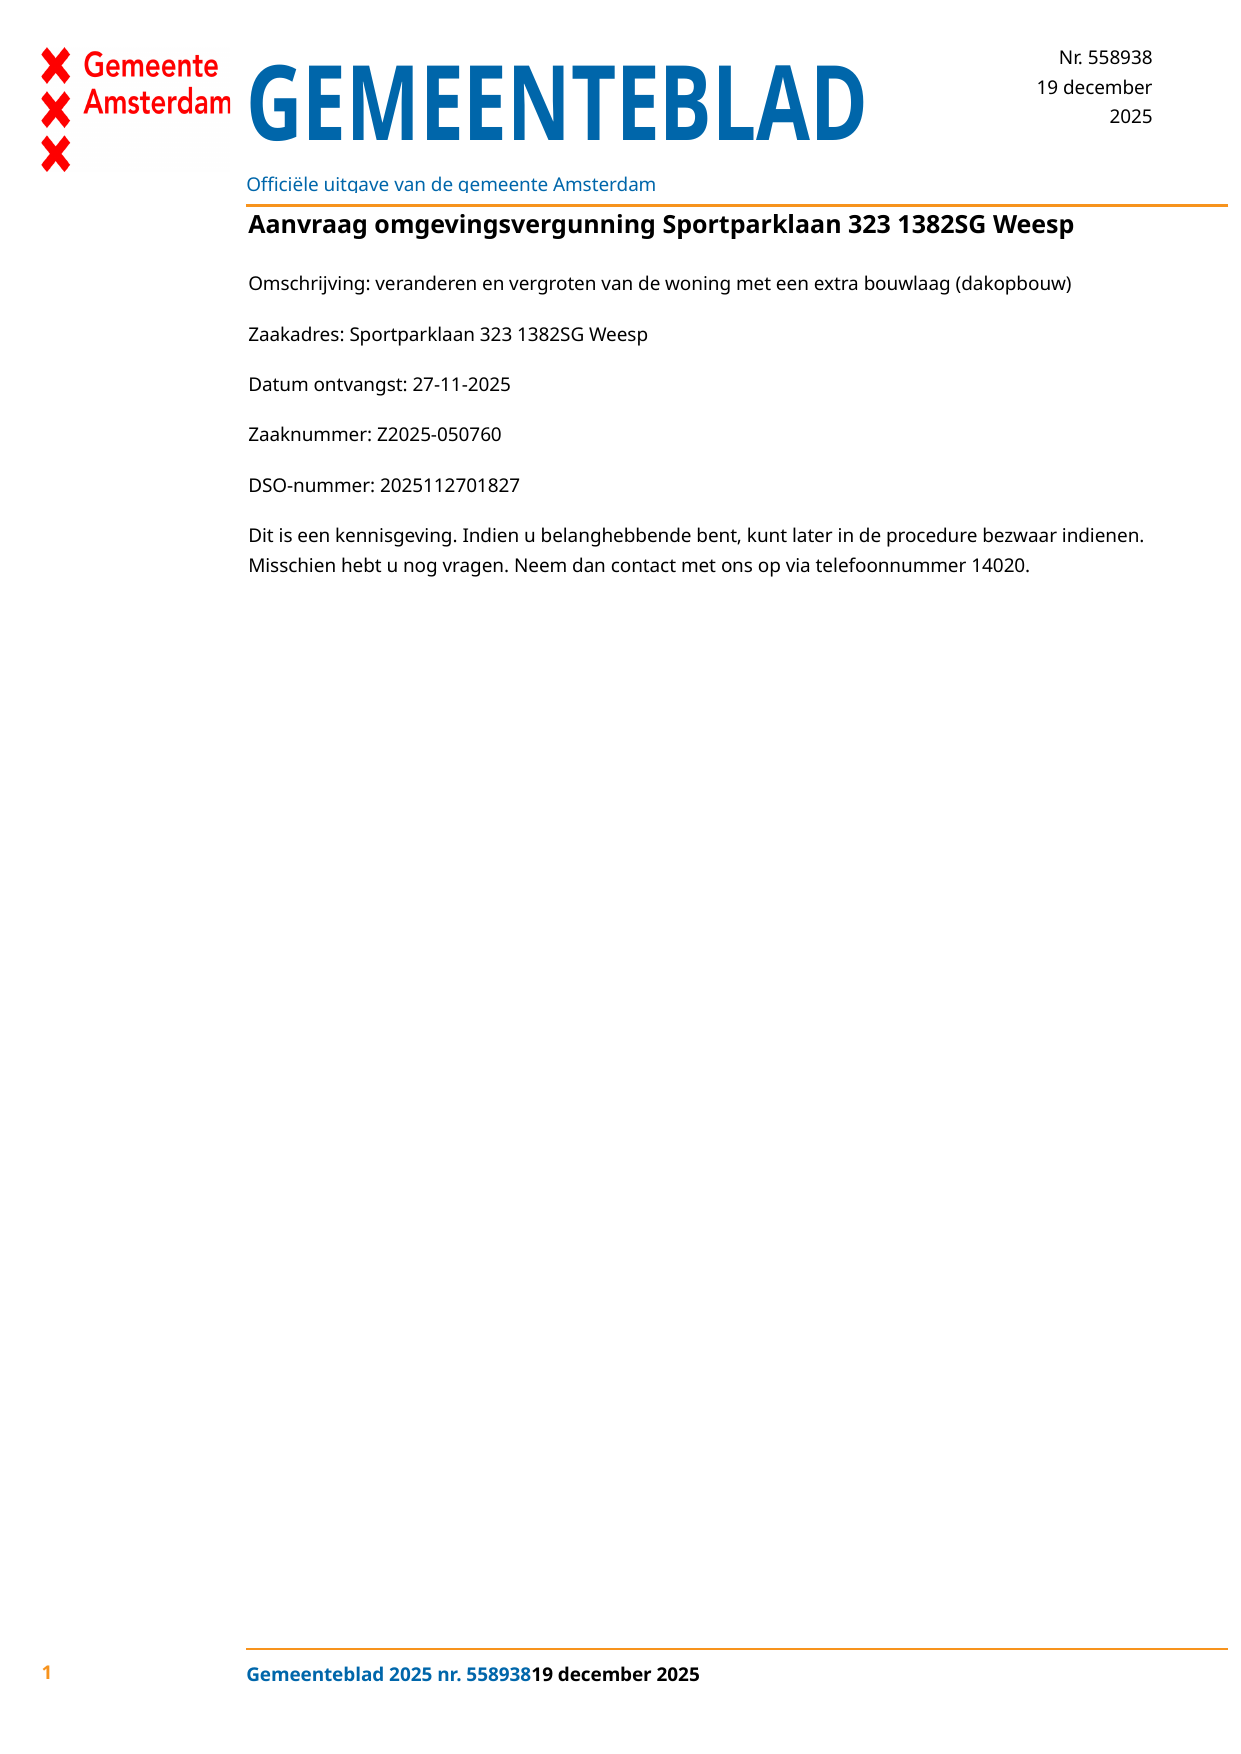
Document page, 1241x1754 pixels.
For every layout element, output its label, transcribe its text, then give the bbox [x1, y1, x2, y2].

text Zaaknummer: Z2025-050760 [248, 422, 1152, 447]
text Datum ontvangst: 27-11-2025 [248, 371, 1152, 397]
text Omschrijving: veranderen en vergroten van de woning met een extra bouwlaag (dakopbouw) [248, 270, 1152, 296]
text DSO-nummer: 2025112701827 [248, 472, 1152, 498]
picture [41, 47, 231, 172]
text Aanvraag omgevingsvergunning Sportparklaan 323 1382SG Weesp [248, 207, 1152, 241]
text Dit is een kennisgeving. Indien u belanghebbende bent, kunt later in de procedure bezwaar indienen. Misschien hebt u nog vragen. Neem dan contact met ons op via telefoonnummer 14020. [248, 522, 1152, 578]
text Zaakadres: Sportparklaan 323 1382SG Weesp [248, 321, 1152, 346]
